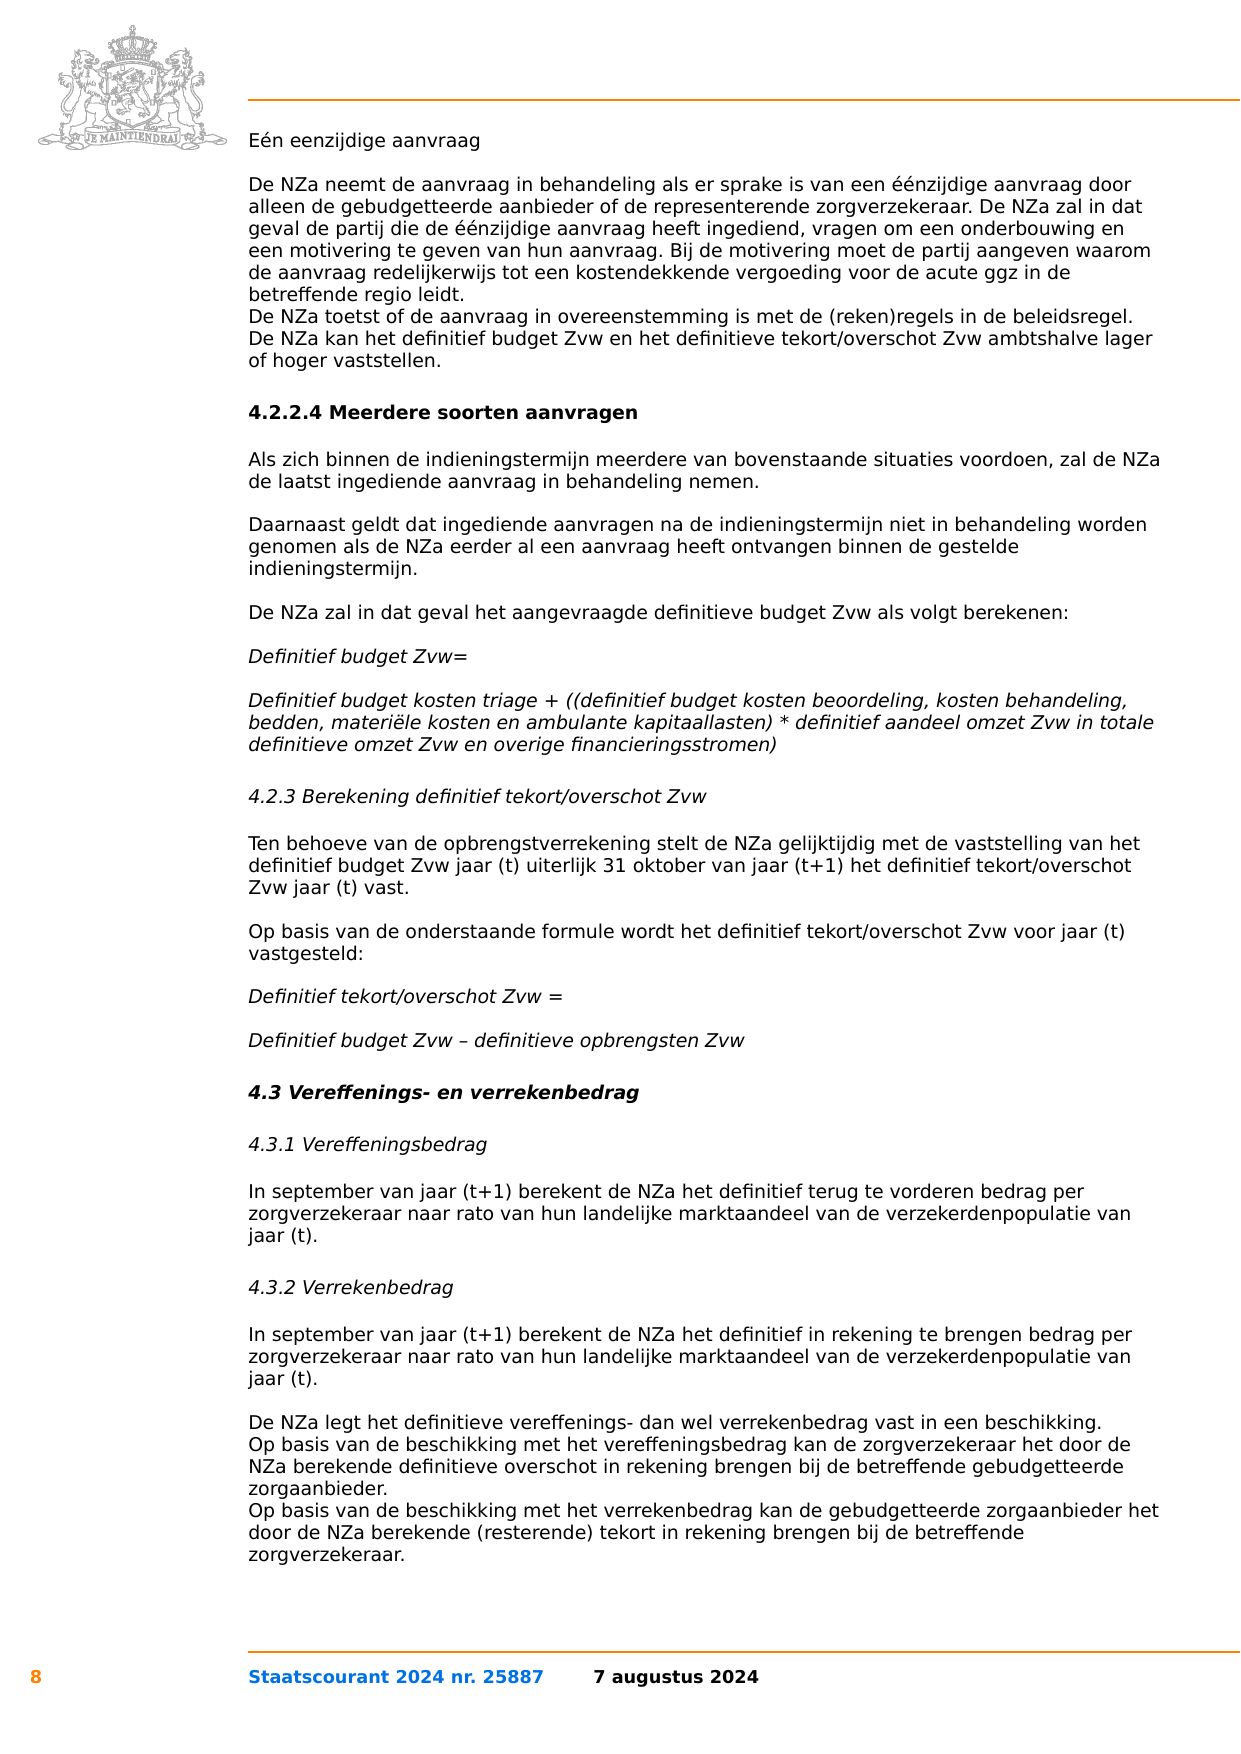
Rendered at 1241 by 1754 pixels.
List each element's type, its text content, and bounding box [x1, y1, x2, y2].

picture [38, 25, 227, 150]
subtitle Definitief budget Zvw= [248, 646, 1163, 668]
text De NZa legt het definitieve vereffenings- dan wel verrekenbedrag vast in een beschikking. [248, 1412, 1163, 1434]
text In september van jaar (t+1) berekent de NZa het definitief terug te vorderen bedrag per zorgverzekeraar naar rato van hun landelijke marktaandeel van de verzekerdenpopulatie van jaar (t). [248, 1181, 1163, 1247]
text De NZa toetst of de aanvraag in overeenstemming is met de (reken)regels in de beleidsregel. De NZa kan het definitief budget Zvw en het definitieve tekort/overschot Zvw ambtshalve lager of hoger vaststellen. [248, 306, 1163, 372]
text Definitief tekort/overschot Zvw = [248, 986, 1163, 1008]
text In september van jaar (t+1) berekent de NZa het definitief in rekening te brengen bedrag per zorgverzekeraar naar rato van hun landelijke marktaandeel van de verzekerdenpopulatie van jaar (t). [248, 1324, 1163, 1390]
subtitle Eén eenzijdige aanvraag [248, 130, 1163, 152]
text Op basis van de beschikking met het vereffeningsbedrag kan de zorgverzekeraar het door de NZa berekende definitieve overschot in rekening brengen bij de betreffende gebudgetteerde zorgaanbieder. [248, 1434, 1163, 1500]
text De NZa zal in dat geval het aangevraagde definitieve budget Zvw als volgt berekenen: [248, 602, 1163, 624]
text Daarnaast geldt dat ingediende aanvragen na de indieningstermijn niet in behandeling worden genomen als de NZa eerder al een aanvraag heeft ontvangen binnen de gestelde indieningstermijn. [248, 514, 1163, 580]
text De NZa neemt de aanvraag in behandeling als er sprake is van een éénzijdige aanvraag door alleen de gebudgetteerde aanbieder of de representerende zorgverzekeraar. De NZa zal in dat geval de partij die de éénzijdige aanvraag heeft ingediend, vragen om een onderbouwing en een motivering te geven van hun aanvraag. Bij de motivering moet de partij aangeven waarom de aanvraag redelijkerwijs tot een kostendekkende vergoeding voor de acute ggz in de betreffende regio leidt. [248, 174, 1163, 306]
text Definitief budget kosten triage + ((definitief budget kosten beoordeling, kosten behandeling, bedden, materiële kosten en ambulante kapitaallasten) * definitief aandeel omzet Zvw in totale definitieve omzet Zvw en overige financieringsstromen) [248, 690, 1163, 756]
subtitle 4.3 Vereffenings- en verrekenbedrag [248, 1082, 1163, 1104]
subtitle 4.2.3 Berekening definitief tekort/overschot Zvw [248, 786, 1163, 808]
text Definitief budget Zvw – definitieve opbrengsten Zvw [248, 1030, 1163, 1052]
subtitle 4.2.2.4 Meerdere soorten aanvragen [248, 402, 1163, 423]
subtitle 4.3.1 Vereffeningsbedrag [248, 1134, 1163, 1156]
text Op basis van de onderstaande formule wordt het definitief tekort/overschot Zvw voor jaar (t) vastgesteld: [248, 921, 1163, 964]
text Ten behoeve van de opbrengstverrekening stelt de NZa gelijktijdig met de vaststelling van het definitief budget Zvw jaar (t) uiterlijk 31 oktober van jaar (t+1) het definitief tekort/overschot Zvw jaar (t) vast. [248, 833, 1163, 899]
text Als zich binnen de indieningstermijn meerdere van bovenstaande situaties voordoen, zal de NZa de laatst ingediende aanvraag in behandeling nemen. [248, 448, 1163, 492]
subtitle 4.3.2 Verrekenbedrag [248, 1277, 1163, 1299]
text Op basis van de beschikking met het verrekenbedrag kan de gebudgetteerde zorgaanbieder het door de NZa berekende (resterende) tekort in rekening brengen bij de betreffende zorgverzekeraar. [248, 1500, 1163, 1566]
